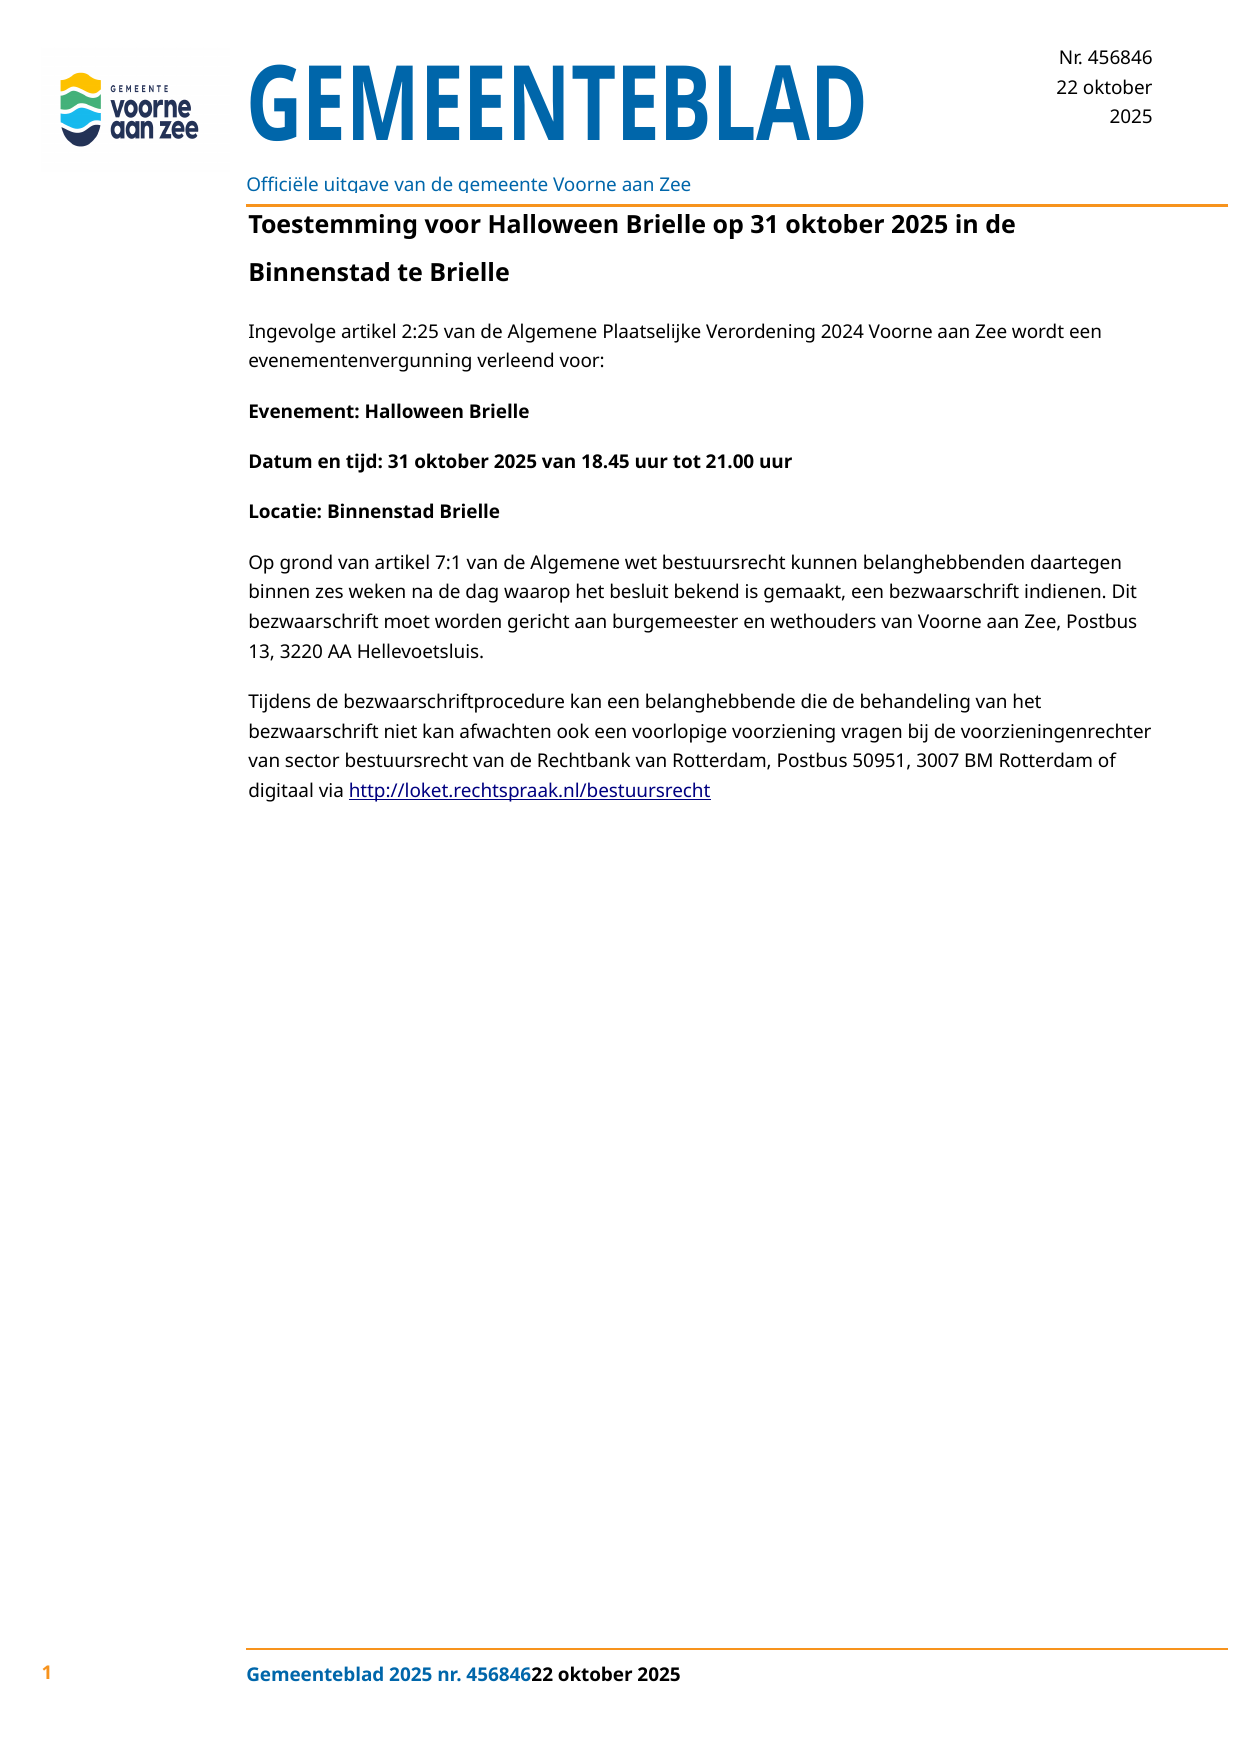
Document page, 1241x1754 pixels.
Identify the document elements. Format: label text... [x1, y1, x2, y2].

text Tijdens de bezwaarschriftprocedure kan een belanghebbende die de behandeling van het bezwaarschrift niet kan afwachten ook een voorlopige voorziening vragen bij de voorzieningenrechter van sector bestuursrecht van de Rechtbank van Rotterdam, Postbus 50951, 3007 BM Rotterdam of digitaal via http://loket.rechtspraak.nl/bestuursrecht [248, 688, 1152, 803]
text Ingevolge artikel 2:25 van de Algemene Plaatselijke Verordening 2024 Voorne aan Zee wordt een evenementenvergunning verleend voor: [248, 318, 1152, 373]
text Evenement: Halloween Brielle [248, 398, 1152, 424]
text Op grond van artikel 7:1 van de Algemene wet bestuursrecht kunnen belanghebbenden daartegen binnen zes weken na de dag waarop het besluit bekend is gemaakt, een bezwaarschrift indienen. Dit bezwaarschrift moet worden gericht aan burgemeester en wethouders van Voorne aan Zee, Postbus 13, 3220 AA Hellevoetsluis. [248, 549, 1152, 664]
text Datum en tijd: 31 oktober 2025 van 18.45 uur tot 21.00 uur [248, 448, 1152, 474]
text Toestemming voor Halloween Brielle op 31 oktober 2025 in de Binnenstad te Brielle [248, 207, 1152, 288]
picture [41, 47, 231, 172]
text Locatie: Binnenstad Brielle [248, 499, 1152, 524]
